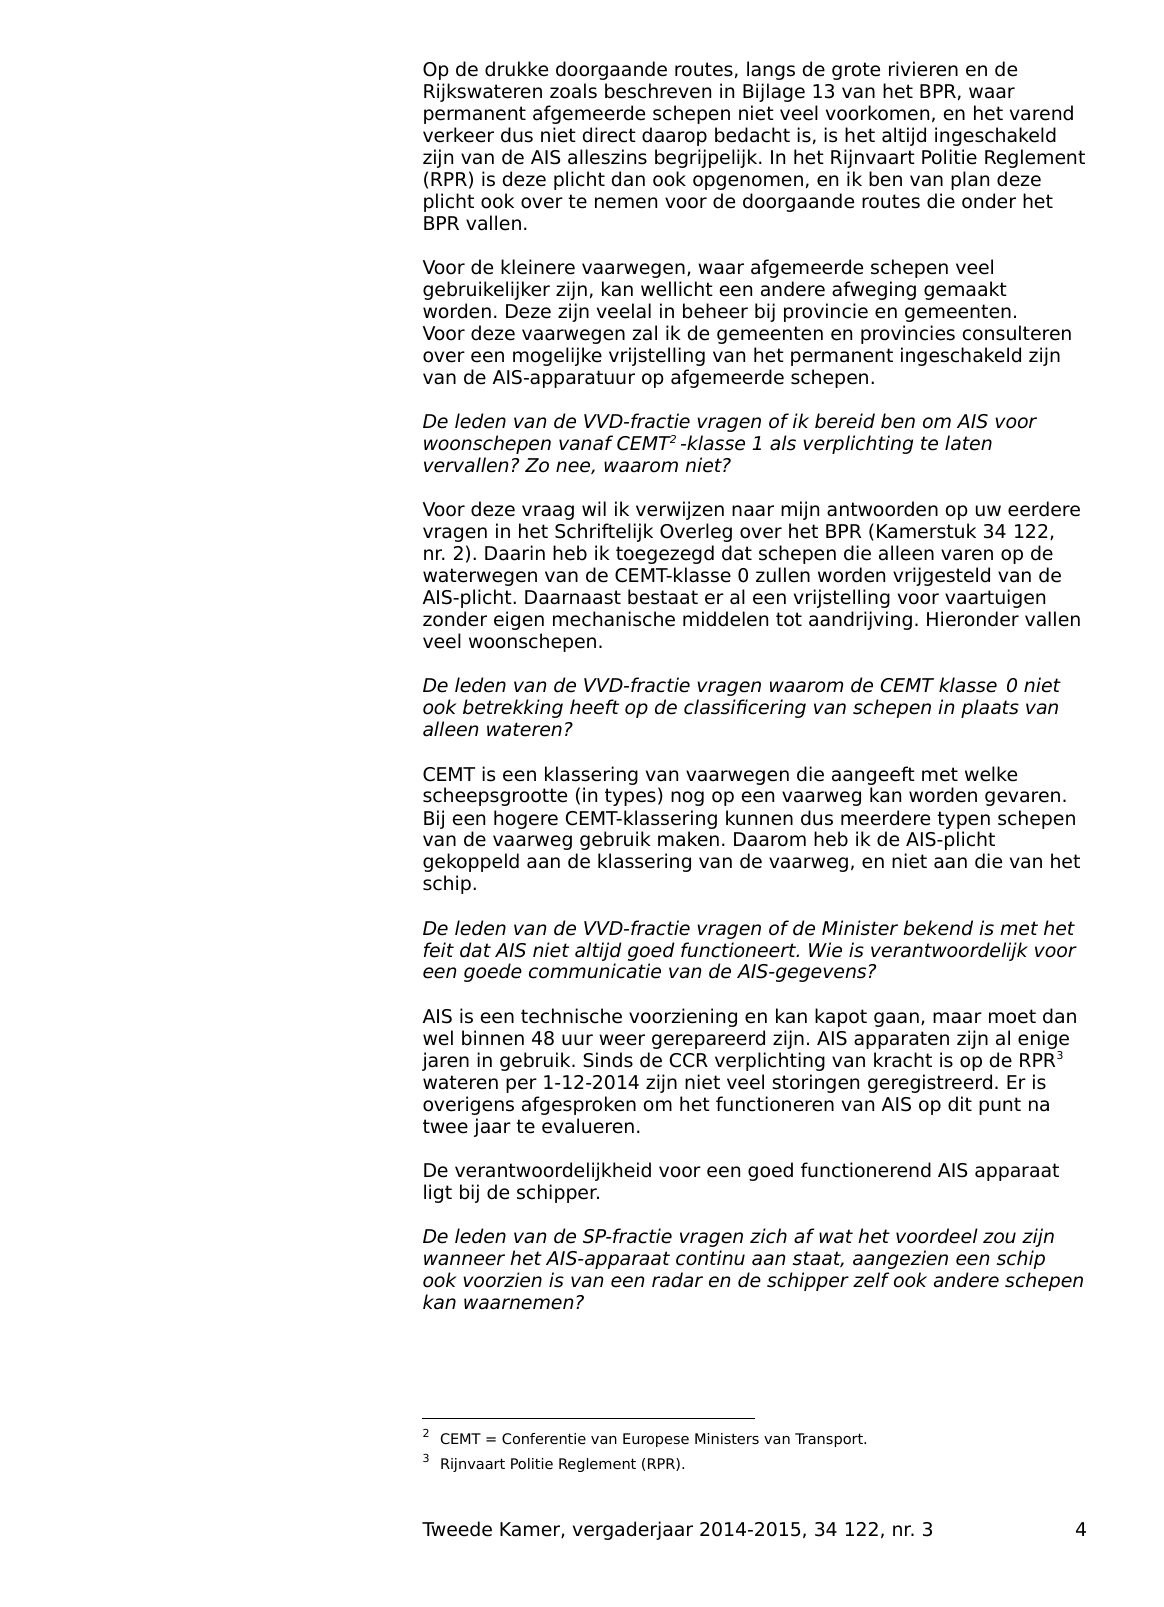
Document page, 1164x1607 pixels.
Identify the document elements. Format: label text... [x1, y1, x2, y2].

text De leden van de SP-fractie vragen zich af wat het voordeel zou zijn wanneer het AIS-apparaat continu aan staat, aangezien een schip ook voorzien is van een radar en de schipper zelf ook andere schepen kan waarnemen? [422, 1226, 1087, 1314]
text Op de drukke doorgaande routes, langs de grote rivieren en de Rijkswateren zoals beschreven in Bijlage 13 van het BPR, waar permanent afgemeerde schepen niet veel voorkomen, en het varend verkeer dus niet direct daarop bedacht is, is het altijd ingeschakeld zijn van de AIS alleszins begrijpelijk. In het Rijnvaart Politie Reglement (RPR) is deze plicht dan ook opgenomen, en ik ben van plan deze plicht ook over te nemen voor de doorgaande routes die onder het BPR vallen. [422, 59, 1087, 235]
text De leden van de VVD-fractie vragen of de Minister bekend is met het feit dat AIS niet altijd goed functioneert. Wie is verantwoordelijk voor een goede communicatie van de AIS-gegevens? [422, 917, 1087, 983]
text CEMT = Conferentie van Europese Ministers van Transport. [422, 1427, 1087, 1449]
text De leden van de VVD-fractie vragen waarom de CEMT klasse 0 niet ook betrekking heeft op de classificering van schepen in plaats van alleen wateren? [422, 675, 1087, 741]
text AIS is een technische voorziening en kan kapot gaan, maar moet dan wel binnen 48 uur weer gerepareerd zijn. AIS apparaten zijn al enige jaren in gebruik. Sinds de CCR verplichting van kracht is op de RPR wateren per 1-12-2014 zijn niet veel storingen geregistreerd. Er is overigens afgesproken om het functioneren van AIS op dit punt na twee jaar te evalueren. [422, 1006, 1087, 1137]
text De leden van de VVD-fractie vragen of ik bereid ben om AIS voor woonschepen vanaf CEMT-klasse 1 als verplichting te laten vervallen? Zo nee, waarom niet? [422, 411, 1087, 477]
text Rijnvaart Politie Reglement (RPR). [422, 1452, 1087, 1474]
text Voor de kleinere vaarwegen, waar afgemeerde schepen veel gebruikelijker zijn, kan wellicht een andere afweging gemaakt worden. Deze zijn veelal in beheer bij provincie en gemeenten. [422, 257, 1087, 323]
text CEMT is een klassering van vaarwegen die aangeeft met welke scheepsgrootte (in types) nog op een vaarweg kan worden gevaren. Bij een hogere CEMT-klassering kunnen dus meerdere typen schepen van de vaarweg gebruik maken. Daarom heb ik de AIS-plicht gekoppeld aan de klassering van de vaarweg, en niet aan die van het schip. [422, 763, 1087, 895]
text Voor deze vaarwegen zal ik de gemeenten en provincies consulteren over een mogelijke vrijstelling van het permanent ingeschakeld zijn van de AIS-apparatuur op afgemeerde schepen. [422, 323, 1087, 389]
text Voor deze vraag wil ik verwijzen naar mijn antwoorden op uw eerdere vragen in het Schriftelijk Overleg over het BPR (Kamerstuk 34 122, nr. 2). Daarin heb ik toegezegd dat schepen die alleen varen op de waterwegen van de CEMT-klasse 0 zullen worden vrijgesteld van de AIS-plicht. Daarnaast bestaat er al een vrijstelling voor vaartuigen zonder eigen mechanische middelen tot aandrijving. Hieronder vallen veel woonschepen. [422, 499, 1087, 653]
text De verantwoordelijkheid voor een goed functionerend AIS apparaat ligt bij de schipper. [422, 1160, 1087, 1204]
